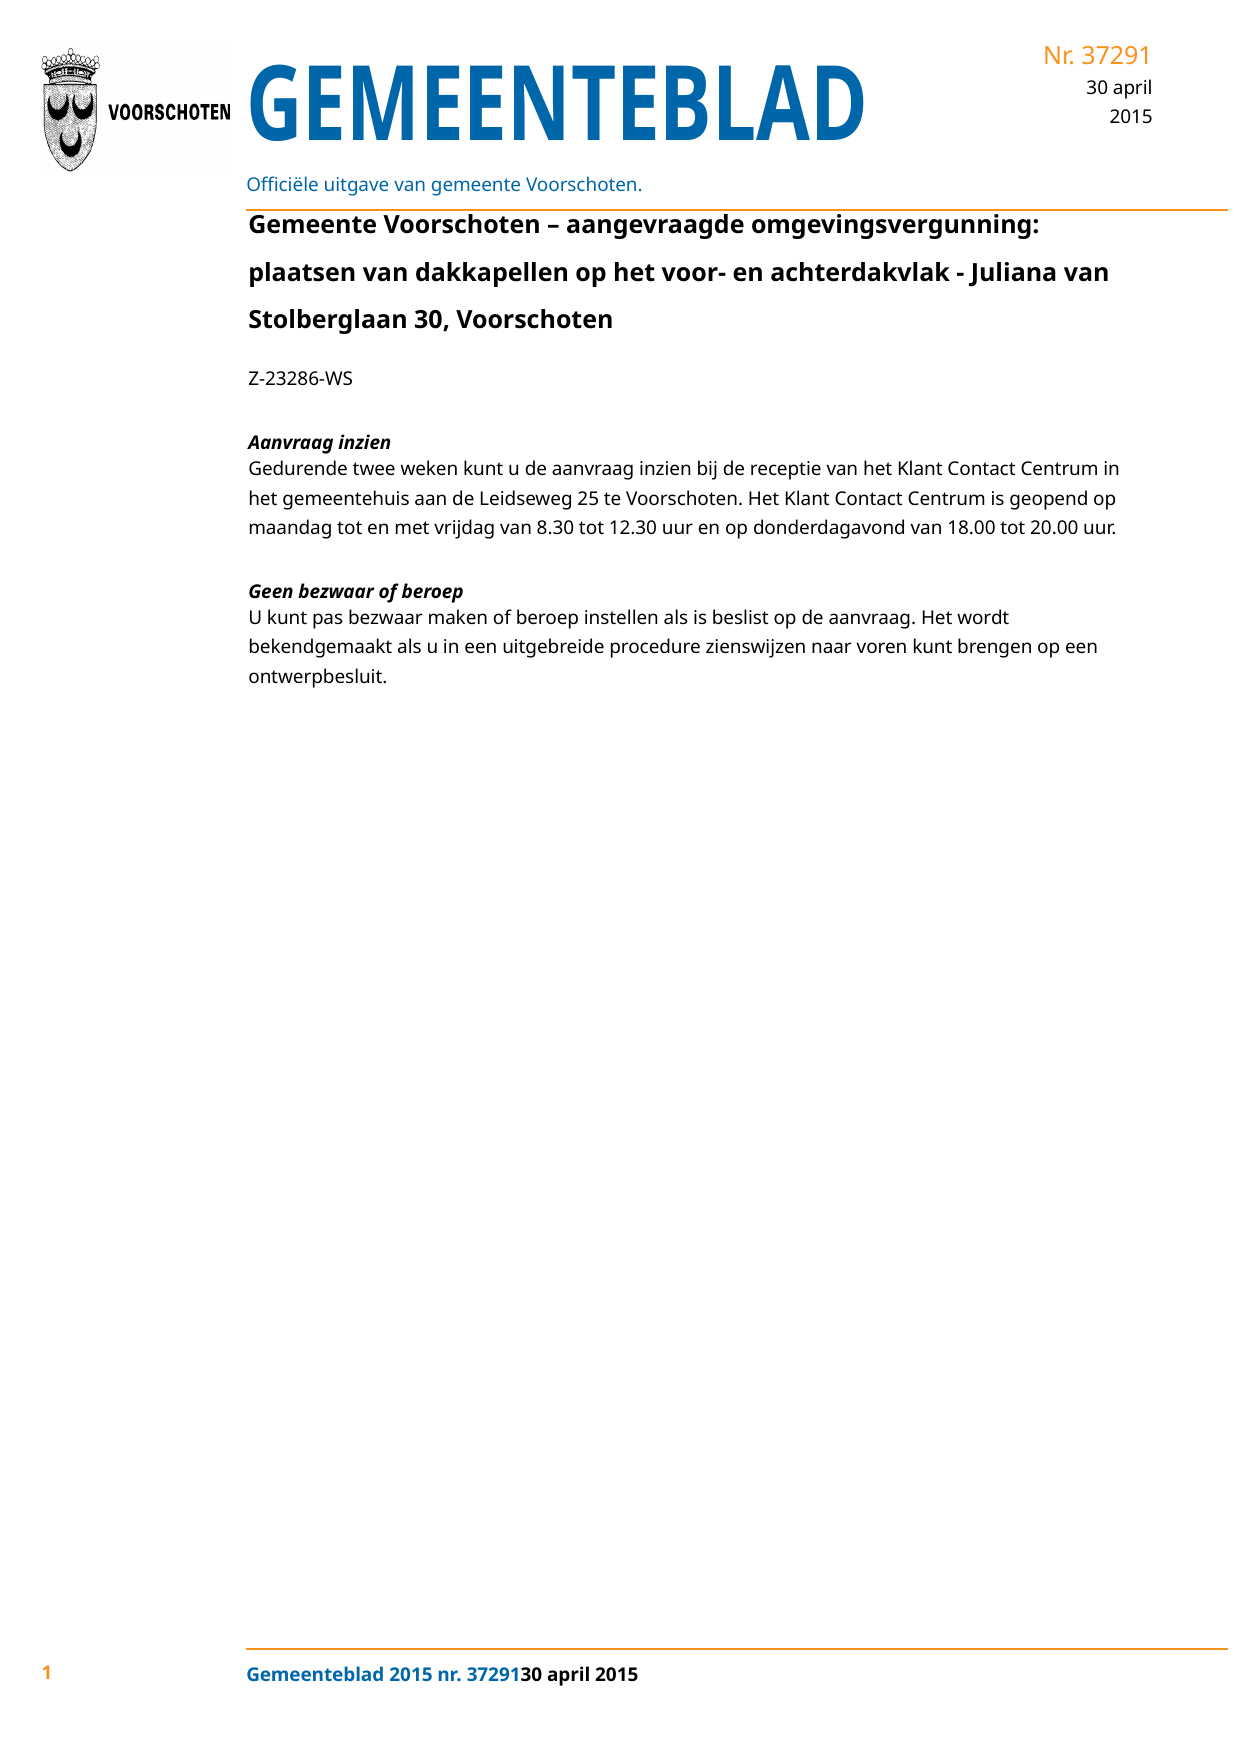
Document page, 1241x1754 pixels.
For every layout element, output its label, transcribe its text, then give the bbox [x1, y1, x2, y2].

text Gemeente Voorschoten – aangevraagde omgevingsvergunning: plaatsen van dakkapellen op het voor- en achterdakvlak - Juliana van Stolberglaan 30, Voorschoten [248, 211, 1152, 336]
text Geen bezwaar of beroep [248, 578, 1152, 604]
text Z-23286-WS [248, 366, 1152, 391]
text U kunt pas bezwaar maken of beroep instellen als is beslist op de aanvraag. Het wordt bekendgemaakt als u in een uitgebreide procedure zienswijzen naar voren kunt brengen op een ontwerpbesluit. [248, 604, 1152, 689]
picture [41, 47, 231, 172]
text Gedurende twee weken kunt u de aanvraag inzien bij de receptie van het Klant Contact Centrum in het gemeentehuis aan de Leidseweg 25 te Voorschoten. Het Klant Contact Centrum is geopend op maandag tot en met vrijdag van 8.30 tot 12.30 uur en op donderdagavond van 18.00 tot 20.00 uur. [248, 455, 1152, 540]
text Aanvraag inzien [248, 429, 1152, 455]
